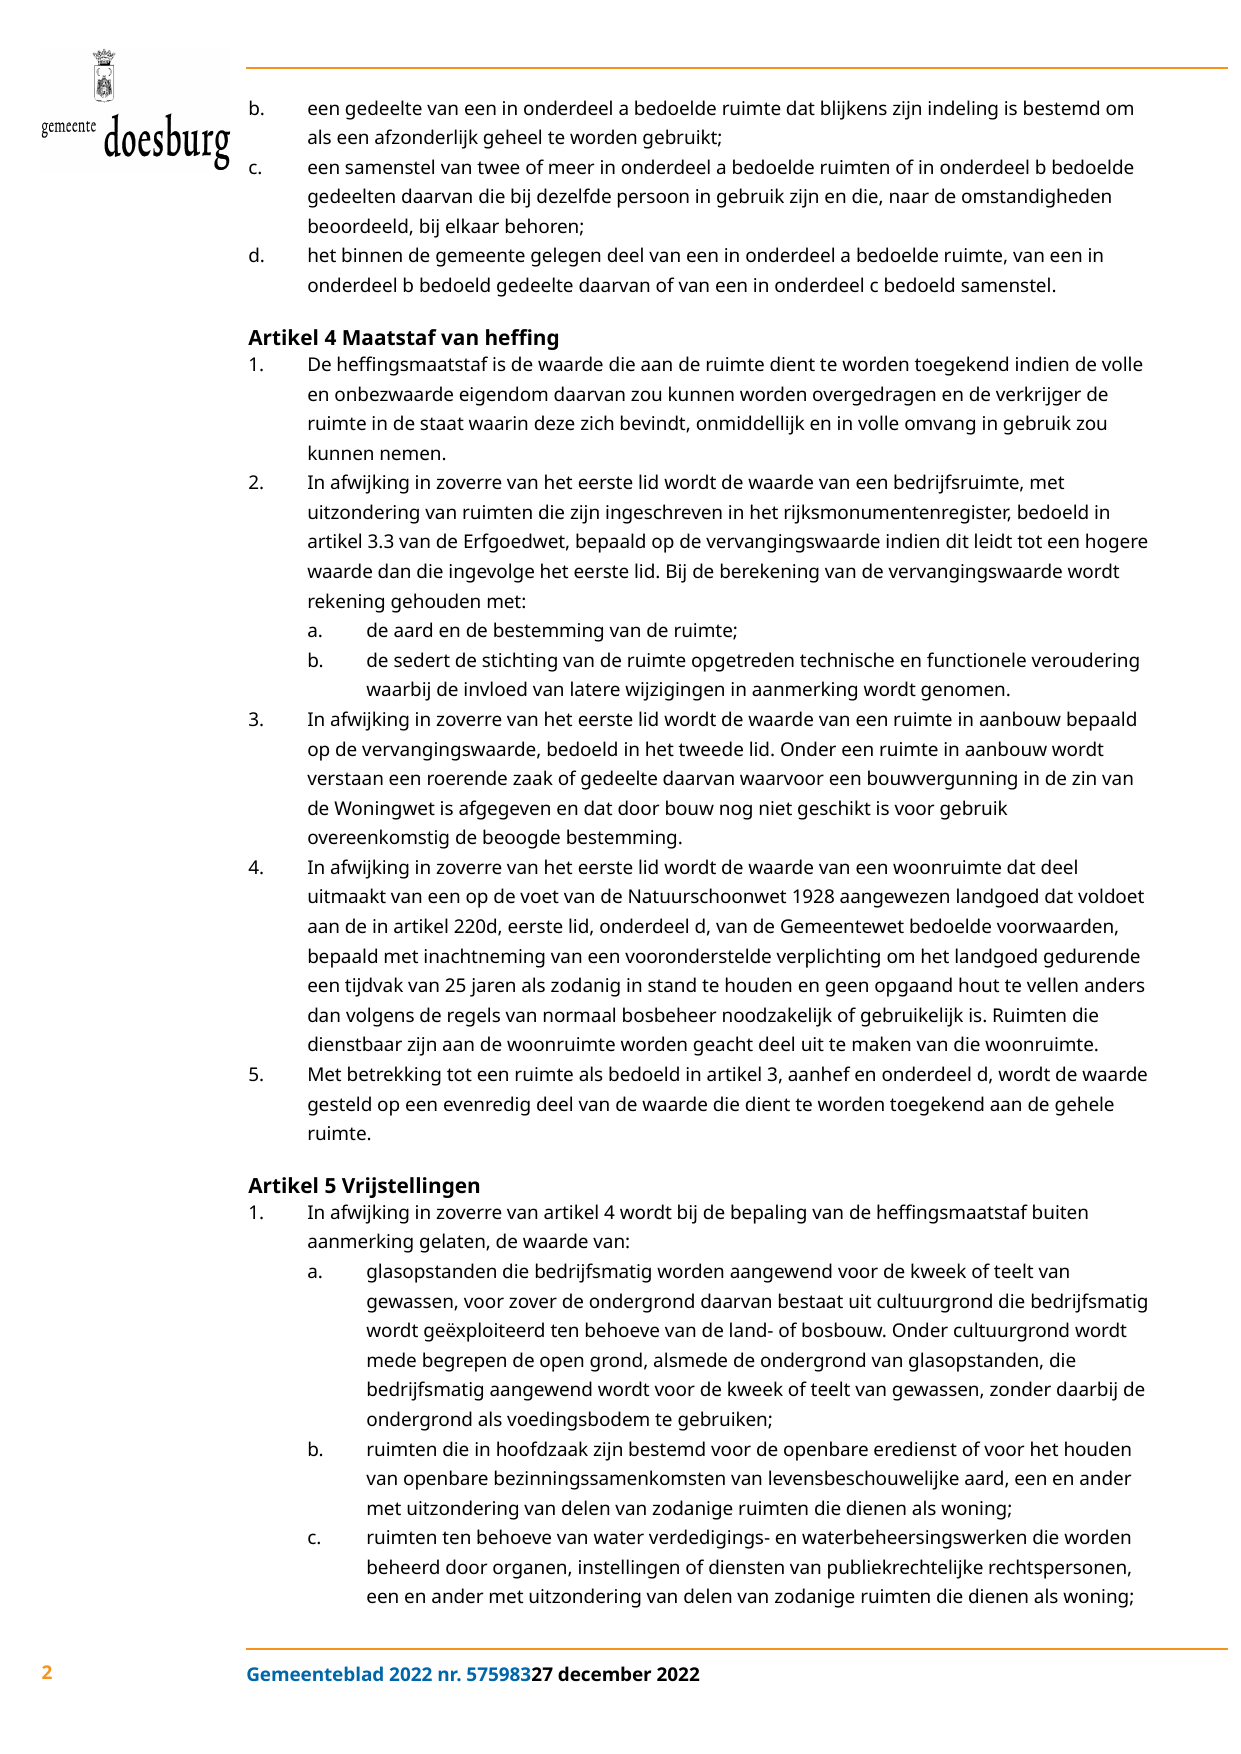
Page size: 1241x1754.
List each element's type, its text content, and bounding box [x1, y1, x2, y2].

text Artikel 5 Vrijstellingen [248, 1171, 1152, 1199]
list In afwijking in zoverre van het eerste lid wordt de waarde van een woonruimte dat deel uitmaakt van een op de voet van de Natuurschoonwet 1928 aangewezen landgoed dat voldoet aan de in artikel 220d, eerste lid, onderdeel d, van de Gemeentewet bedoelde voorwaarden, bepaald met inachtneming van een vooronderstelde verplichting om het landgoed gedurende een tijdvak van 25 jaren als zodanig in stand te houden en geen opgaand hout te vellen anders dan volgens de regels van normaal bosbeheer noodzakelijk of gebruikelijk is. Ruimten die dienstbaar zijn aan de woonruimte worden geacht deel uit te maken van die woonruimte. [248, 854, 1152, 1057]
text Artikel 4 Maatstaf van heffing [248, 323, 1152, 351]
list In afwijking in zoverre van het eerste lid wordt de waarde van een bedrijfsruimte, met uitzondering van ruimten die zijn ingeschreven in het rijksmonumentenregister, bedoeld in artikel 3.3 van de Erfgoedwet, bepaald op de vervangingswaarde indien dit leidt tot een hogere waarde dan die ingevolge het eerste lid. Bij de berekening van de vervangingswaarde wordt rekening gehouden met: [248, 469, 1152, 613]
list ruimten ten behoeve van water verdedigings- en waterbeheersingswerken die worden beheerd door organen, instellingen of diensten van publiekrechtelijke rechtspersonen, een en ander met uitzondering van delen van zodanige ruimten die dienen als woning; [307, 1524, 1152, 1609]
list In afwijking in zoverre van het eerste lid wordt de waarde van een ruimte in aanbouw bepaald op de vervangingswaarde, bedoeld in het tweede lid. Onder een ruimte in aanbouw wordt verstaan een roerende zaak of gedeelte daarvan waarvoor een bouwvergunning in de zin van de Woningwet is afgegeven en dat door bouw nog niet geschikt is voor gebruik overeenkomstig de beoogde bestemming. [248, 706, 1152, 850]
picture [41, 47, 231, 172]
list Met betrekking tot een ruimte als bedoeld in artikel 3, aanhef en onderdeel d, wordt de waarde gesteld op een evenredig deel van de waarde die dient te worden toegekend aan de gehele ruimte. [248, 1061, 1152, 1146]
list de sedert de stichting van de ruimte opgetreden technische en functionele veroudering waarbij de invloed van latere wijzigingen in aanmerking wordt genomen. [307, 647, 1152, 702]
list een gedeelte van een in onderdeel a bedoelde ruimte dat blijkens zijn indeling is bestemd om als een afzonderlijk geheel te worden gebruikt; [248, 95, 1152, 150]
list het binnen de gemeente gelegen deel van een in onderdeel a bedoelde ruimte, van een in onderdeel b bedoeld gedeelte daarvan of van een in onderdeel c bedoeld samenstel. [248, 243, 1152, 298]
list De heffingsmaatstaf is de waarde die aan de ruimte dient te worden toegekend indien de volle en onbezwaarde eigendom daarvan zou kunnen worden overgedragen en de verkrijger de ruimte in de staat waarin deze zich bevindt, onmiddellijk en in volle omvang in gebruik zou kunnen nemen. [248, 351, 1152, 466]
list een samenstel van twee of meer in onderdeel a bedoelde ruimten of in onderdeel b bedoelde gedeelten daarvan die bij dezelfde persoon in gebruik zijn en die, naar de omstandigheden beoordeeld, bij elkaar behoren; [248, 154, 1152, 239]
list de aard en de bestemming van de ruimte; [307, 617, 1152, 643]
list In afwijking in zoverre van artikel 4 wordt bij de bepaling van de heffingsmaatstaf buiten aanmerking gelaten, de waarde van: [248, 1199, 1152, 1254]
list ruimten die in hoofdzaak zijn bestemd voor de openbare eredienst of voor het houden van openbare bezinningssamenkomsten van levensbeschouwelijke aard, een en ander met uitzondering van delen van zodanige ruimten die dienen als woning; [307, 1436, 1152, 1521]
list glasopstanden die bedrijfsmatig worden aangewend voor de kweek of teelt van gewassen, voor zover de ondergrond daarvan bestaat uit cultuurgrond die bedrijfsmatig wordt geëxploiteerd ten behoeve van de land- of bosbouw. Onder cultuurgrond wordt mede begrepen de open grond, alsmede de ondergrond van glasopstanden, die bedrijfsmatig aangewend wordt voor de kweek of teelt van gewassen, zonder daarbij de ondergrond als voedingsbodem te gebruiken; [307, 1258, 1152, 1432]
